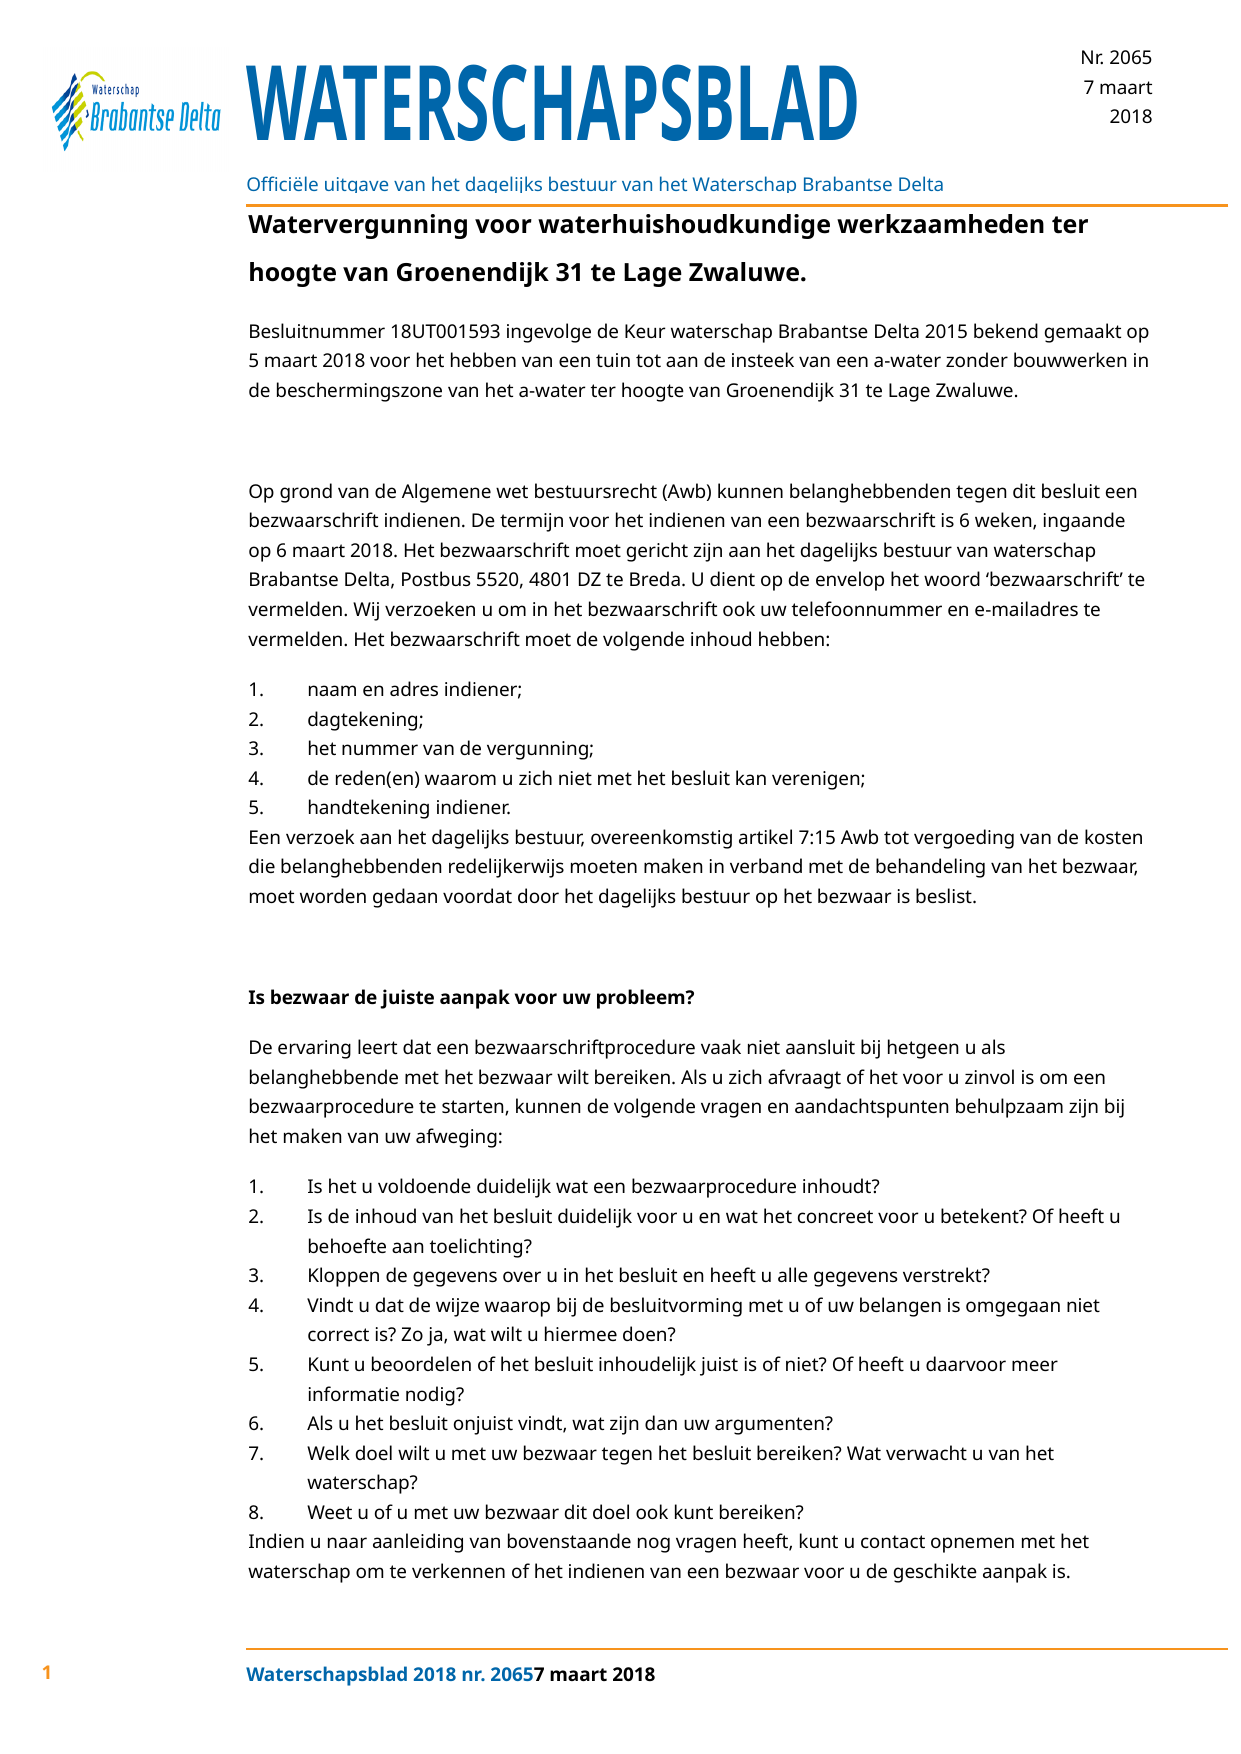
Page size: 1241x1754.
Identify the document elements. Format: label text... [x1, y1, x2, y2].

picture [41, 47, 231, 172]
text De ervaring leert dat een bezwaarschriftprocedure vaak niet aansluit bij hetgeen u als belanghebbende met het bezwaar wilt bereiken. Als u zich afvraagt of het voor u zinvol is om een bezwaarprocedure te starten, kunnen de volgende vragen en aandachtspunten behulpzaam zijn bij het maken van uw afweging: [248, 1034, 1152, 1149]
list de reden(en) waarom u zich niet met het besluit kan verenigen; [248, 765, 1152, 791]
list dagtekening; [248, 706, 1152, 732]
text Indien u naar aanleiding van bovenstaande nog vragen heeft, kunt u contact opnemen met het waterschap om te verkennen of het indienen van een bezwaar voor u de geschikte aanpak is. [248, 1529, 1152, 1584]
list Welk doel wilt u met uw bezwaar tegen het besluit bereiken? Wat verwacht u van het waterschap? [248, 1440, 1152, 1495]
text Een verzoek aan het dagelijks bestuur, overeenkomstig artikel 7:15 Awb tot vergoeding van de kosten die belanghebbenden redelijkerwijs moeten maken in verband met de behandeling van het bezwaar, moet worden gedaan voordat door het dagelijks bestuur op het bezwaar is beslist. [248, 824, 1152, 909]
list Kunt u beoordelen of het besluit inhoudelijk juist is of niet? Of heeft u daarvoor meer informatie nodig? [248, 1351, 1152, 1407]
list Is het u voldoende duidelijk wat een bezwaarprocedure inhoudt? [248, 1174, 1152, 1199]
text Besluitnummer 18UT001593 ingevolge de Keur waterschap Brabantse Delta 2015 bekend gemaakt op 5 maart 2018 voor het hebben van een tuin tot aan de insteek van een a-water zonder bouwwerken in de beschermingszone van het a-water ter hoogte van Groenendijk 31 te Lage Zwaluwe. [248, 318, 1152, 403]
list naam en adres indiener; [248, 676, 1152, 702]
text Op grond van de Algemene wet bestuursrecht (Awb) kunnen belanghebbenden tegen dit besluit een bezwaarschrift indienen. De termijn voor het indienen van een bezwaarschrift is 6 weken, ingaande op 6 maart 2018. Het bezwaarschrift moet gericht zijn aan het dagelijks bestuur van waterschap Brabantse Delta, Postbus 5520, 4801 DZ te Breda. U dient op de envelop het woord ‘bezwaarschrift’ te vermelden. Wij verzoeken u om in het bezwaarschrift ook uw telefoonnummer en e‑mailadres te vermelden. Het bezwaarschrift moet de volgende inhoud hebben: [248, 478, 1152, 652]
text Is bezwaar de juiste aanpak voor uw probleem? [248, 984, 1152, 1010]
list Kloppen de gegevens over u in het besluit en heeft u alle gegevens verstrekt? [248, 1262, 1152, 1288]
list Vindt u dat de wijze waarop bij de besluitvorming met u of uw belangen is omgegaan niet correct is? Zo ja, wat wilt u hiermee doen? [248, 1292, 1152, 1347]
list Weet u of u met uw bezwaar dit doel ook kunt bereiken? [248, 1499, 1152, 1525]
list het nummer van de vergunning; [248, 735, 1152, 761]
list Is de inhoud van het besluit duidelijk voor u en wat het concreet voor u betekent? Of heeft u behoefte aan toelichting? [248, 1203, 1152, 1259]
list handtekening indiener. [248, 794, 1152, 820]
list Als u het besluit onjuist vindt, wat zijn dan uw argumenten? [248, 1410, 1152, 1436]
text Watervergunning voor waterhuishoudkundige werkzaamheden ter hoogte van Groenendijk 31 te Lage Zwaluwe. [248, 207, 1152, 288]
